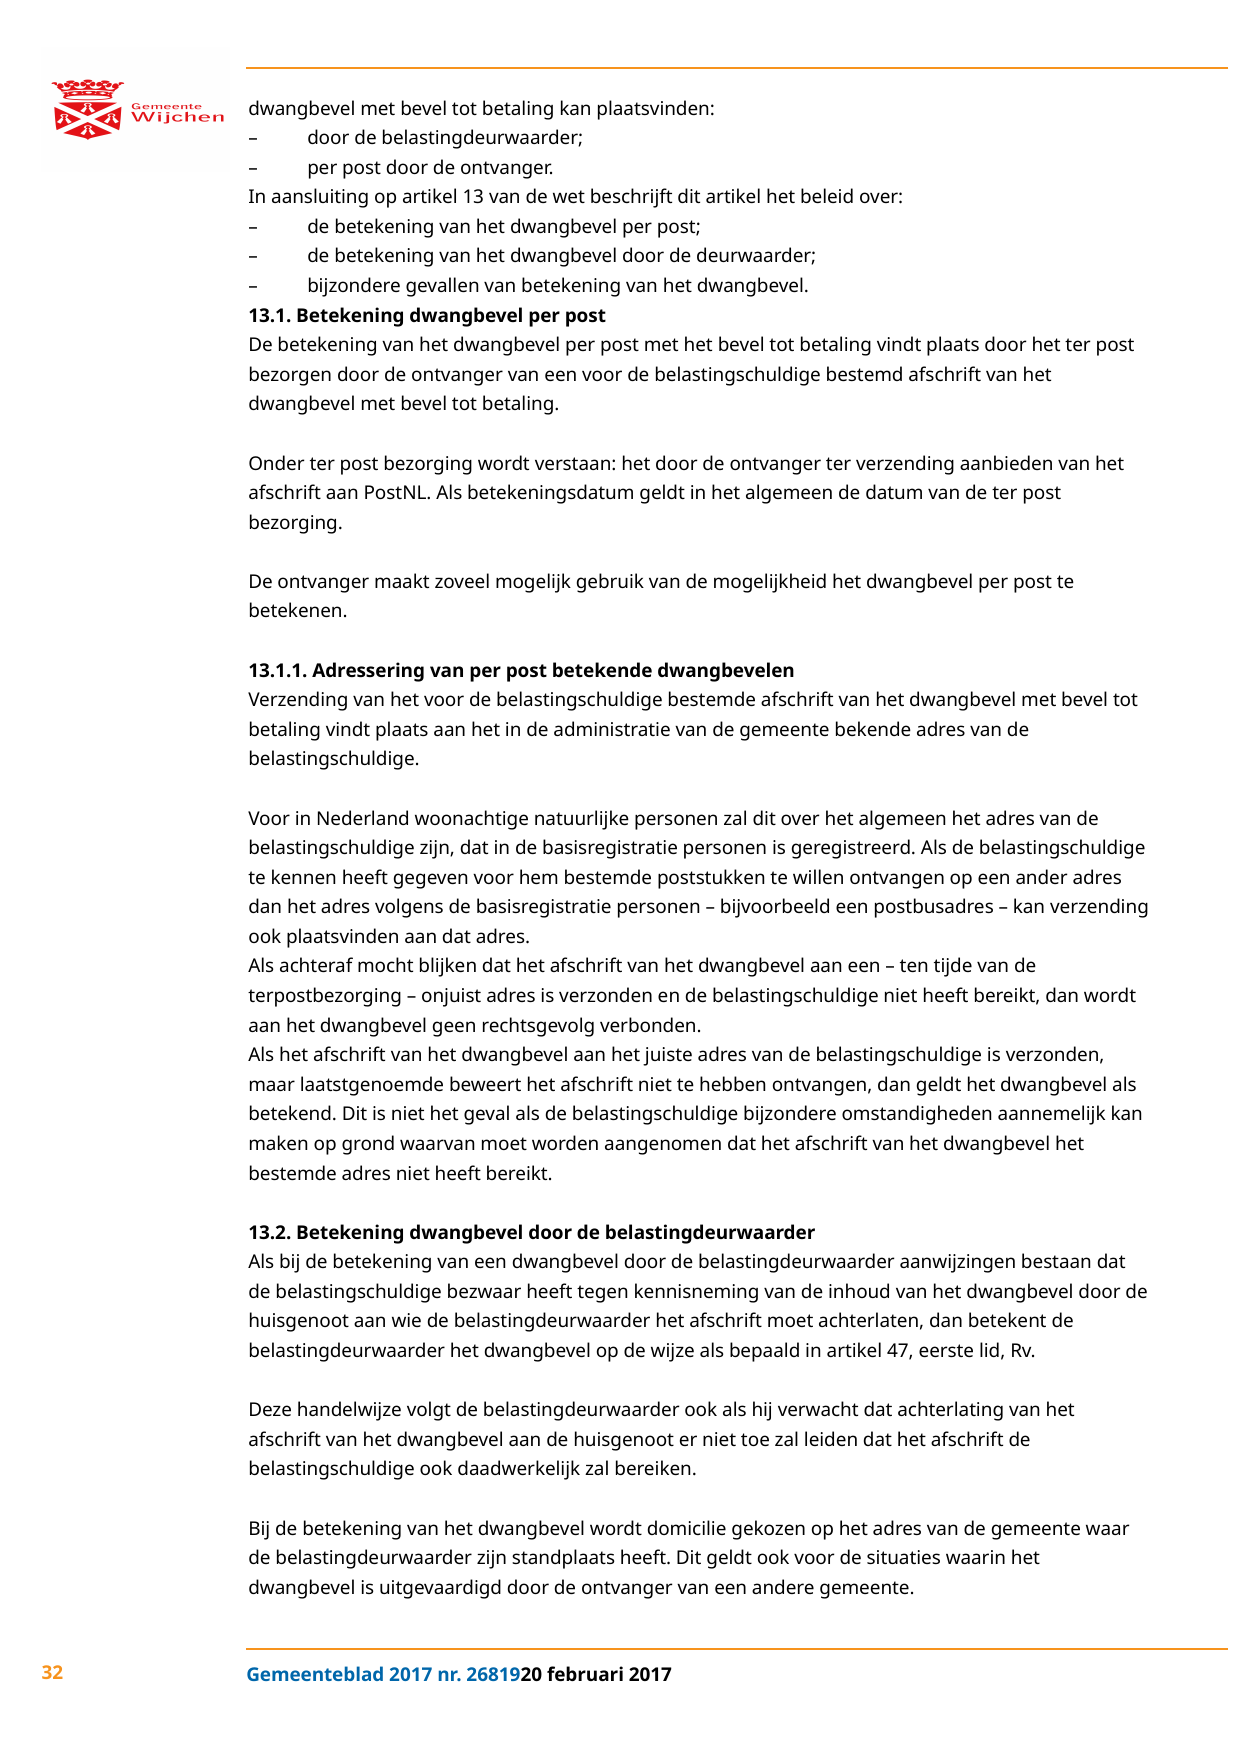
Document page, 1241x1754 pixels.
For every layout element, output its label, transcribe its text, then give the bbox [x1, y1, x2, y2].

text Deze handelwijze volgt de belastingdeurwaarder ook als hij verwacht dat achterlating van het afschrift van het dwangbevel aan de huisgenoot er niet toe zal leiden dat het afschrift de belastingschuldige ook daadwerkelijk zal bereiken. [248, 1396, 1152, 1481]
list door de belastingdeurwaarder; [248, 124, 1152, 150]
list per post door de ontvanger. [248, 154, 1152, 180]
list bijzondere gevallen van betekening van het dwangbevel. [248, 272, 1152, 298]
text 13.1. Betekening dwangbevel per post [248, 302, 1152, 328]
text De betekening van het dwangbevel per post met het bevel tot betaling vindt plaats door het ter post bezorgen door de ontvanger van een voor de belastingschuldige bestemd afschrift van het dwangbevel met bevel tot betaling. [248, 331, 1152, 416]
list de betekening van het dwangbevel door de deurwaarder; [248, 243, 1152, 268]
text 13.2. Betekening dwangbevel door de belastingdeurwaarder [248, 1219, 1152, 1245]
text Als achteraf mocht blijken dat het afschrift van het dwangbevel aan een – ten tijde van de terpostbezorging – onjuist adres is verzonden en de belastingschuldige niet heeft bereikt, dan wordt aan het dwangbevel geen rechtsgevolg verbonden. [248, 953, 1152, 1038]
text 13.1.1. Adressering van per post betekende dwangbevelen [248, 657, 1152, 683]
list de betekening van het dwangbevel per post; [248, 213, 1152, 239]
text De ontvanger maakt zoveel mogelijk gebruik van de mogelijkheid het dwangbevel per post te betekenen. [248, 568, 1152, 623]
text Verzending van het voor de belastingschuldige bestemde afschrift van het dwangbevel met bevel tot betaling vindt plaats aan het in de administratie van de gemeente bekende adres van de belastingschuldige. [248, 686, 1152, 771]
text Als het afschrift van het dwangbevel aan het juiste adres van de belastingschuldige is verzonden, maar laatstgenoemde beweert het afschrift niet te hebben ontvangen, dan geldt het dwangbevel als betekend. Dit is niet het geval als de belastingschuldige bijzondere omstandigheden aannemelijk kan maken op grond waarvan moet worden aangenomen dat het afschrift van het dwangbevel het bestemde adres niet heeft bereikt. [248, 1041, 1152, 1186]
text In aansluiting op artikel 13 van de wet beschrijft dit artikel het beleid over: [248, 183, 1152, 209]
picture [41, 47, 231, 172]
text Bij de betekening van het dwangbevel wordt domicilie gekozen op het adres van de gemeente waar de belastingdeurwaarder zijn standplaats heeft. Dit geldt ook voor de situaties waarin het dwangbevel is uitgevaardigd door de ontvanger van een andere gemeente. [248, 1515, 1152, 1600]
text dwangbevel met bevel tot betaling kan plaatsvinden: [248, 95, 1152, 121]
text Als bij de betekening van een dwangbevel door de belastingdeurwaarder aanwijzingen bestaan dat de belastingschuldige bezwaar heeft tegen kennisneming van de inhoud van het dwangbevel door de huisgenoot aan wie de belastingdeurwaarder het afschrift moet achterlaten, dan betekent de belastingdeurwaarder het dwangbevel op de wijze als bepaald in artikel 47, eerste lid, Rv. [248, 1248, 1152, 1363]
text Onder ter post bezorging wordt verstaan: het door de ontvanger ter verzending aanbieden van het afschrift aan PostNL. Als betekeningsdatum geldt in het algemeen de datum van de ter post bezorging. [248, 450, 1152, 535]
text Voor in Nederland woonachtige natuurlijke personen zal dit over het algemeen het adres van de belastingschuldige zijn, dat in de basisregistratie personen is geregistreerd. Als de belastingschuldige te kennen heeft gegeven voor hem bestemde poststukken te willen ontvangen op een ander adres dan het adres volgens de basisregistratie personen – bijvoorbeeld een postbusadres – kan verzending ook plaatsvinden aan dat adres. [248, 805, 1152, 949]
